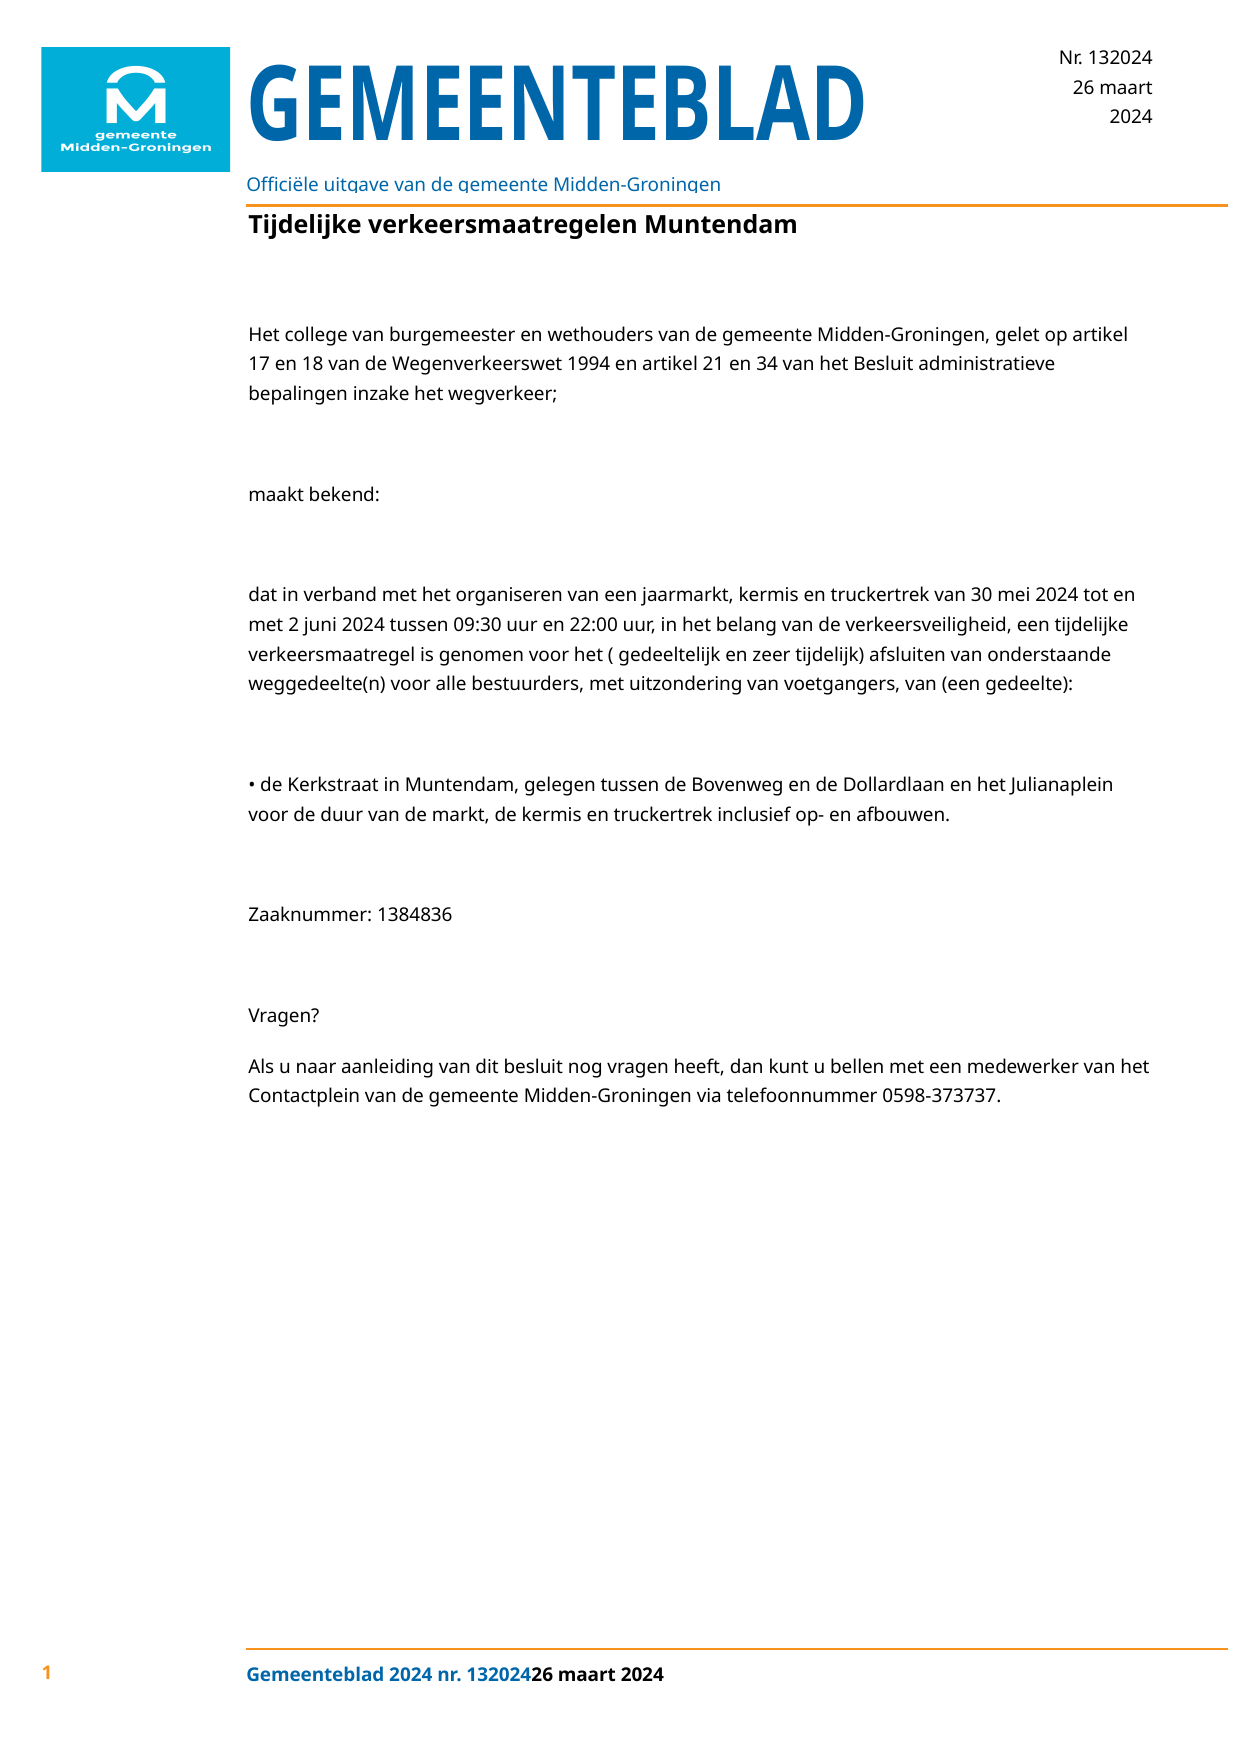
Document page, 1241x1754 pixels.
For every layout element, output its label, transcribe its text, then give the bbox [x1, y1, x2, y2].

text • de Kerkstraat in Muntendam, gelegen tussen de Bovenweg en de Dollardlaan en het Julianaplein voor de duur van de markt, de kermis en truckertrek inclusief op- en afbouwen. [248, 771, 1152, 826]
text dat in verband met het organiseren van een jaarmarkt, kermis en truckertrek van 30 mei 2024 tot en met 2 juni 2024 tussen 09:30 uur en 22:00 uur, in het belang van de verkeersveiligheid, een tijdelijke verkeersmaatregel is genomen voor het ( gedeeltelijk en zeer tijdelijk) afsluiten van onderstaande weggedeelte(n) voor alle bestuurders, met uitzondering van voetgangers, van (een gedeelte): [248, 582, 1152, 696]
text Tijdelijke verkeersmaatregelen Muntendam [248, 207, 1152, 241]
text Het college van burgemeester en wethouders van de gemeente Midden-Groningen, gelet op artikel 17 en 18 van de Wegenverkeerswet 1994 en artikel 21 en 34 van het Besluit administratieve bepalingen inzake het wegverkeer; [248, 321, 1152, 406]
picture [108, 66, 164, 82]
text maakt bekend: [248, 481, 1152, 506]
picture [107, 89, 165, 122]
text Vragen? [248, 1002, 1152, 1028]
picture [184, 146, 190, 153]
text Zaaknummer: 1384836 [248, 902, 1152, 927]
text Als u naar aanleiding van dit besluit nog vragen heeft, dan kunt u bellen met een medewerker van het Contactplein van de gemeente Midden-Groningen via telefoonnummer 0598-373737. [248, 1053, 1152, 1108]
